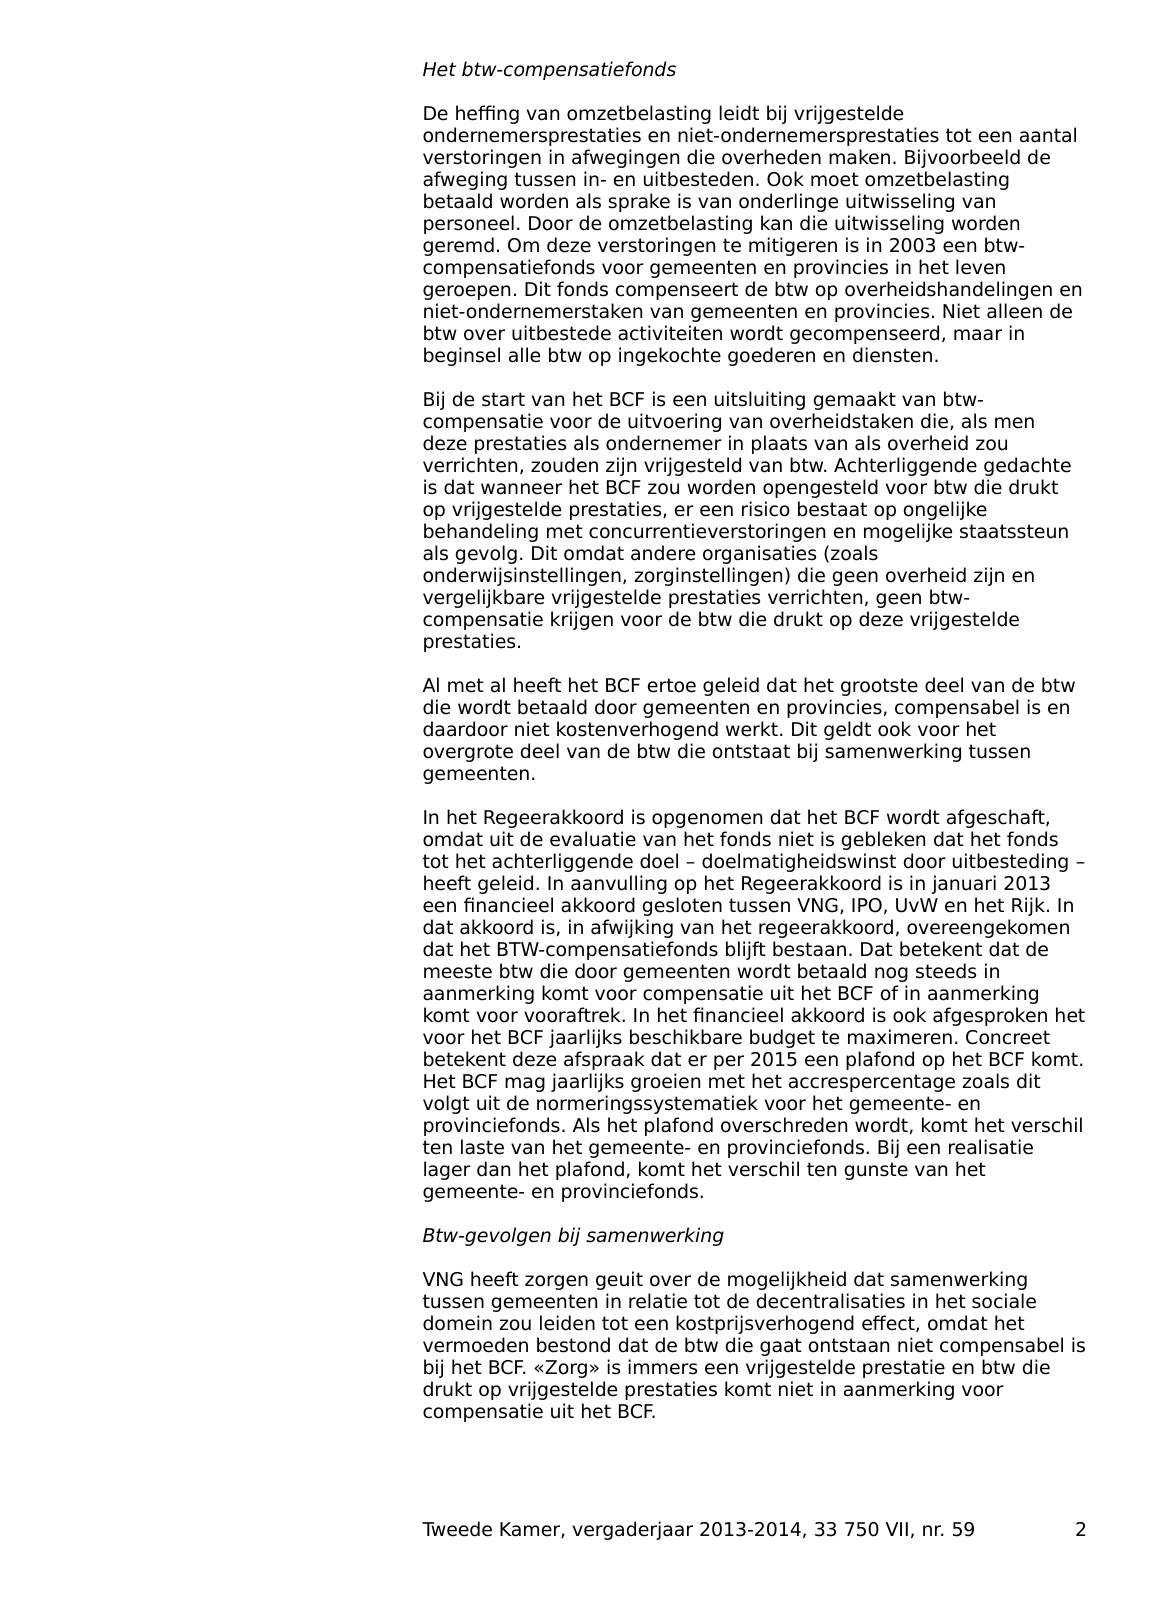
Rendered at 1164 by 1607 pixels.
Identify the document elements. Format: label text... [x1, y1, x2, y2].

text Al met al heeft het BCF ertoe geleid dat het grootste deel van de btw die wordt betaald door gemeenten en provincies, compensabel is en daardoor niet kostenverhogend werkt. Dit geldt ook voor het overgrote deel van de btw die ontstaat bij samenwerking tussen gemeenten. [422, 675, 1087, 785]
text Bij de start van het BCF is een uitsluiting gemaakt van btw-compensatie voor de uitvoering van overheidstaken die, als men deze prestaties als ondernemer in plaats van als overheid zou verrichten, zouden zijn vrijgesteld van btw. Achterliggende gedachte is dat wanneer het BCF zou worden opengesteld voor btw die drukt op vrijgestelde prestaties, er een risico bestaat op ongelijke behandeling met concurrentieverstoringen en mogelijke staatssteun als gevolg. Dit omdat andere organisaties (zoals onderwijsinstellingen, zorginstellingen) die geen overheid zijn en vergelijkbare vrijgestelde prestaties verrichten, geen btw-compensatie krijgen voor de btw die drukt op deze vrijgestelde prestaties. [422, 389, 1087, 653]
text De heffing van omzetbelasting leidt bij vrijgestelde ondernemersprestaties en niet-ondernemersprestaties tot een aantal verstoringen in afwegingen die overheden maken. Bijvoorbeeld de afweging tussen in- en uitbesteden. Ook moet omzetbelasting betaald worden als sprake is van onderlinge uitwisseling van personeel. Door de omzetbelasting kan die uitwisseling worden geremd. Om deze verstoringen te mitigeren is in 2003 een btw-compensatiefonds voor gemeenten en provincies in het leven geroepen. Dit fonds compenseert de btw op overheidshandelingen en niet-ondernemerstaken van gemeenten en provincies. Niet alleen de btw over uitbestede activiteiten wordt gecompenseerd, maar in beginsel alle btw op ingekochte goederen en diensten. [422, 103, 1087, 367]
text VNG heeft zorgen geuit over de mogelijkheid dat samenwerking tussen gemeenten in relatie tot de decentralisaties in het sociale domein zou leiden tot een kostprijsverhogend effect, omdat het vermoeden bestond dat de btw die gaat ontstaan niet compensabel is bij het BCF. «Zorg» is immers een vrijgestelde prestatie en btw die drukt op vrijgestelde prestaties komt niet in aanmerking voor compensatie uit het BCF. [422, 1269, 1087, 1423]
text In het Regeerakkoord is opgenomen dat het BCF wordt afgeschaft, omdat uit de evaluatie van het fonds niet is gebleken dat het fonds tot het achterliggende doel – doelmatigheidswinst door uitbesteding – heeft geleid. In aanvulling op het Regeerakkoord is in januari 2013 een financieel akkoord gesloten tussen VNG, IPO, UvW en het Rijk. In dat akkoord is, in afwijking van het regeerakkoord, overeengekomen dat het BTW-compensatiefonds blijft bestaan. Dat betekent dat de meeste btw die door gemeenten wordt betaald nog steeds in aanmerking komt voor compensatie uit het BCF of in aanmerking komt voor vooraftrek. In het financieel akkoord is ook afgesproken het voor het BCF jaarlijks beschikbare budget te maximeren. Concreet betekent deze afspraak dat er per 2015 een plafond op het BCF komt. Het BCF mag jaarlijks groeien met het accrespercentage zoals dit volgt uit de normeringssystematiek voor het gemeente- en provinciefonds. Als het plafond overschreden wordt, komt het verschil ten laste van het gemeente- en provinciefonds. Bij een realisatie lager dan het plafond, komt het verschil ten gunste van het gemeente- en provinciefonds. [422, 807, 1087, 1203]
subtitle Het btw-compensatiefonds [422, 59, 1087, 81]
subtitle Btw-gevolgen bij samenwerking [422, 1225, 1087, 1247]
